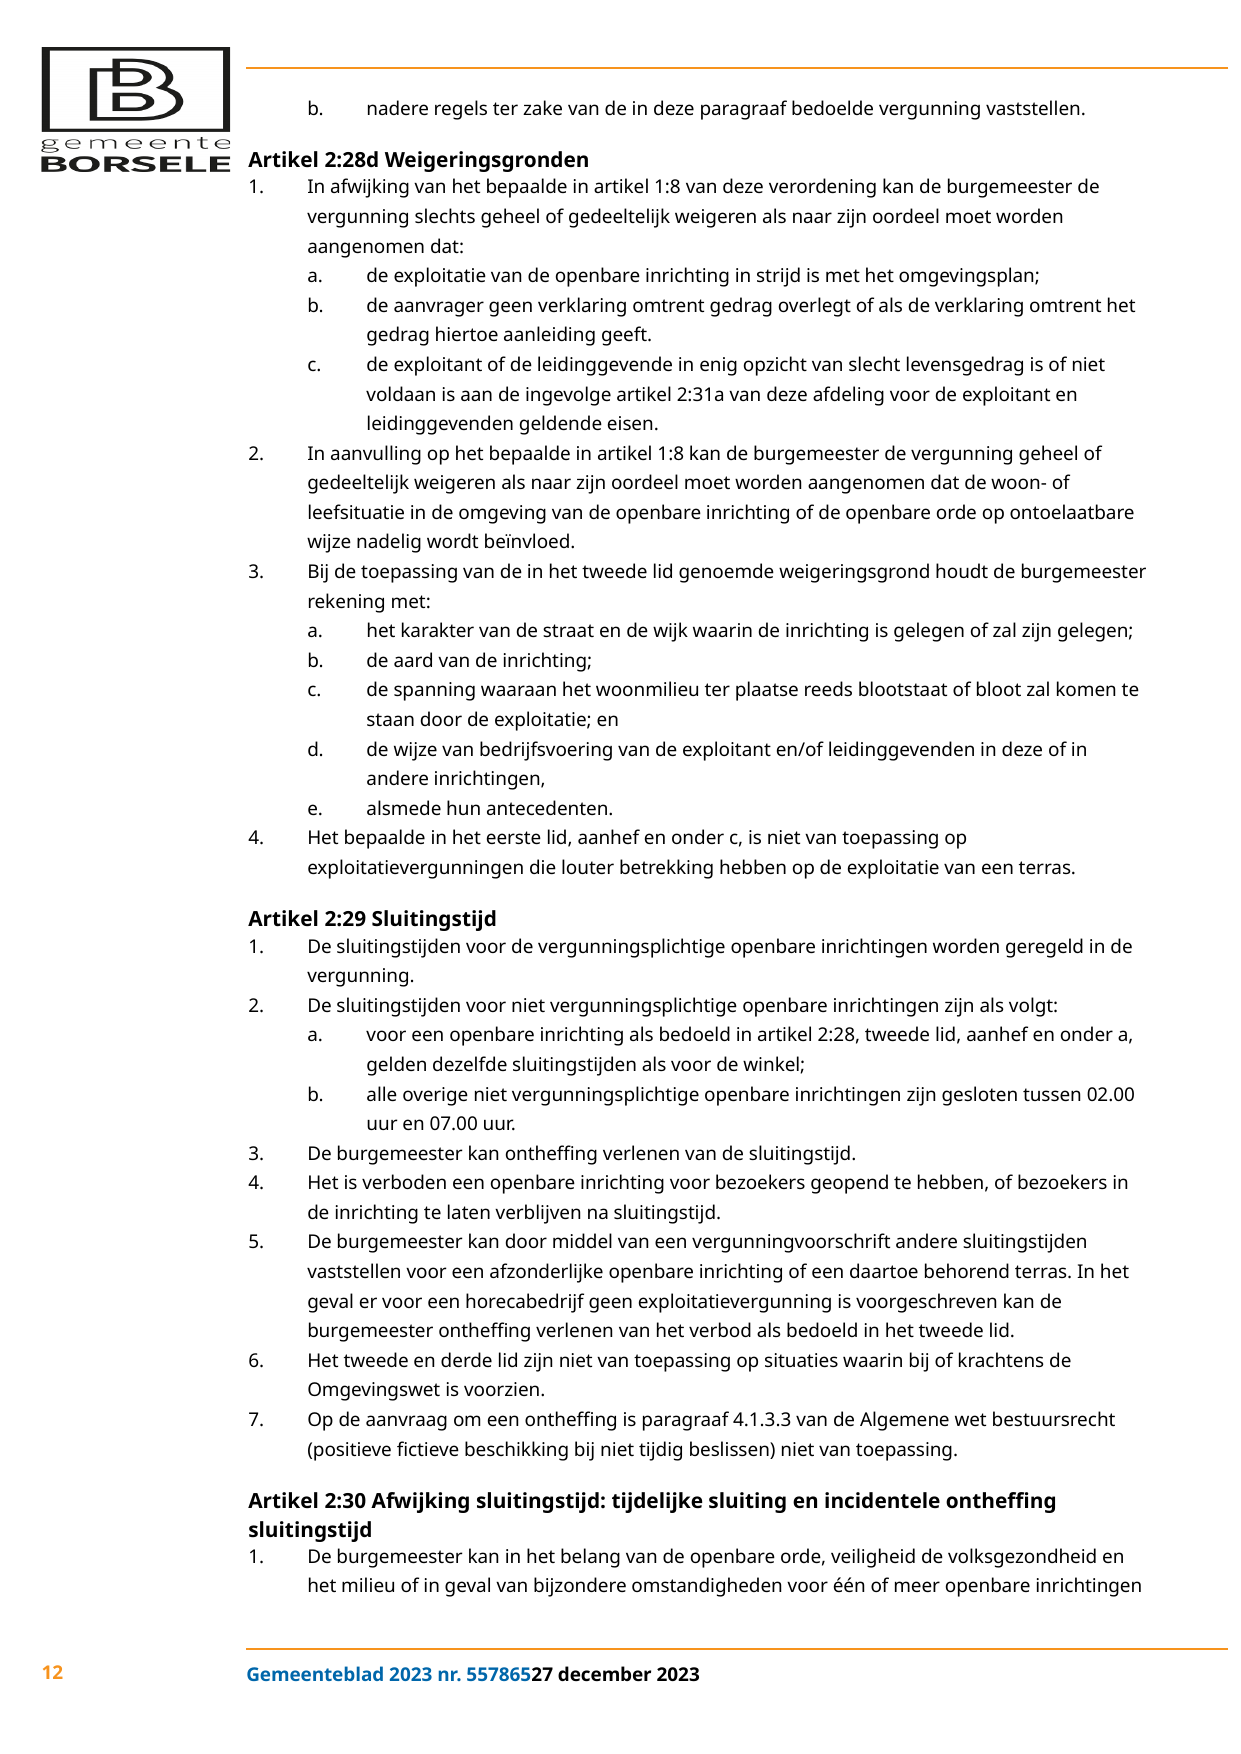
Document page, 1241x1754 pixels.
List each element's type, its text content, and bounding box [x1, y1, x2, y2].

list De burgemeester kan ontheffing verlenen van de sluitingstijd. [248, 1140, 1152, 1166]
list In aanvulling op het bepaalde in artikel 1:8 kan de burgemeester de vergunning geheel of gedeeltelijk weigeren als naar zijn oordeel moet worden aangenomen dat de woon- of leefsituatie in de omgeving van de openbare inrichting of de openbare orde op ontoelaatbare wijze nadelig wordt beïnvloed. [248, 440, 1152, 554]
list de exploitatie van de openbare inrichting in strijd is met het omgevingsplan; [307, 262, 1152, 288]
list alle overige niet vergunningsplichtige openbare inrichtingen zijn gesloten tussen 02.00 uur en 07.00 uur. [307, 1081, 1152, 1136]
text Artikel 2:29 Sluitingstijd [248, 904, 1152, 933]
list In afwijking van het bepaalde in artikel 1:8 van deze verordening kan de burgemeester de vergunning slechts geheel of gedeeltelijk weigeren als naar zijn oordeel moet worden aangenomen dat: [248, 174, 1152, 258]
list nadere regels ter zake van de in deze paragraaf bedoelde vergunning vaststellen. [307, 95, 1152, 121]
list Het is verboden een openbare inrichting voor bezoekers geopend te hebben, of bezoekers in de inrichting te laten verblijven na sluitingstijd. [248, 1169, 1152, 1225]
list voor een openbare inrichting als bedoeld in artikel 2:28, tweede lid, aanhef en onder a, gelden dezelfde sluitingstijden als voor de winkel; [307, 1022, 1152, 1077]
list De burgemeester kan door middel van een vergunningvoorschrift andere sluitingstijden vaststellen voor een afzonderlijke openbare inrichting of een daartoe behorend terras. In het geval er voor een horecabedrijf geen exploitatievergunning is voorgeschreven kan de burgemeester ontheffing verlenen van het verbod als bedoeld in het tweede lid. [248, 1229, 1152, 1343]
list De burgemeester kan in het belang van de openbare orde, veiligheid de volksgezondheid en het milieu of in geval van bijzondere omstandigheden voor één of meer openbare inrichtingen [248, 1543, 1152, 1598]
list het karakter van de straat en de wijk waarin de inrichting is gelegen of zal zijn gelegen; [307, 617, 1152, 643]
picture [41, 47, 231, 172]
list alsmede hun antecedenten. [307, 795, 1152, 821]
text Artikel 2:30 Afwijking sluitingstijd: tijdelijke sluiting en incidentele ontheffing sluitingstijd [248, 1486, 1152, 1543]
list Het bepaalde in het eerste lid, aanhef en onder c, is niet van toepassing op exploitatievergunningen die louter betrekking hebben op de exploitatie van een terras. [248, 824, 1152, 880]
list Bij de toepassing van de in het tweede lid genoemde weigeringsgrond houdt de burgemeester rekening met: [248, 558, 1152, 613]
list De sluitingstijden voor de vergunningsplichtige openbare inrichtingen worden geregeld in de vergunning. [248, 933, 1152, 988]
list Het tweede en derde lid zijn niet van toepassing op situaties waarin bij of krachtens de Omgevingswet is voorzien. [248, 1347, 1152, 1402]
list de spanning waaraan het woonmilieu ter plaatse reeds blootstaat of bloot zal komen te staan door de exploitatie; en [307, 677, 1152, 732]
list De sluitingstijden voor niet vergunningsplichtige openbare inrichtingen zijn als volgt: [248, 992, 1152, 1018]
list de aard van de inrichting; [307, 647, 1152, 673]
list Op de aanvraag om een ontheffing is paragraaf 4.1.3.3 van de Algemene wet bestuursrecht (positieve fictieve beschikking bij niet tijdig beslissen) niet van toepassing. [248, 1406, 1152, 1462]
text Artikel 2:28d Weigeringsgronden [248, 145, 1152, 174]
list de wijze van bedrijfsvoering van de exploitant en/of leidinggevenden in deze of in andere inrichtingen, [307, 736, 1152, 791]
list de exploitant of de leidinggevende in enig opzicht van slecht levensgedrag is of niet voldaan is aan de ingevolge artikel 2:31a van deze afdeling voor de exploitant en leidinggevenden geldende eisen. [307, 351, 1152, 436]
list de aanvrager geen verklaring omtrent gedrag overlegt of als de verklaring omtrent het gedrag hiertoe aanleiding geeft. [307, 292, 1152, 347]
